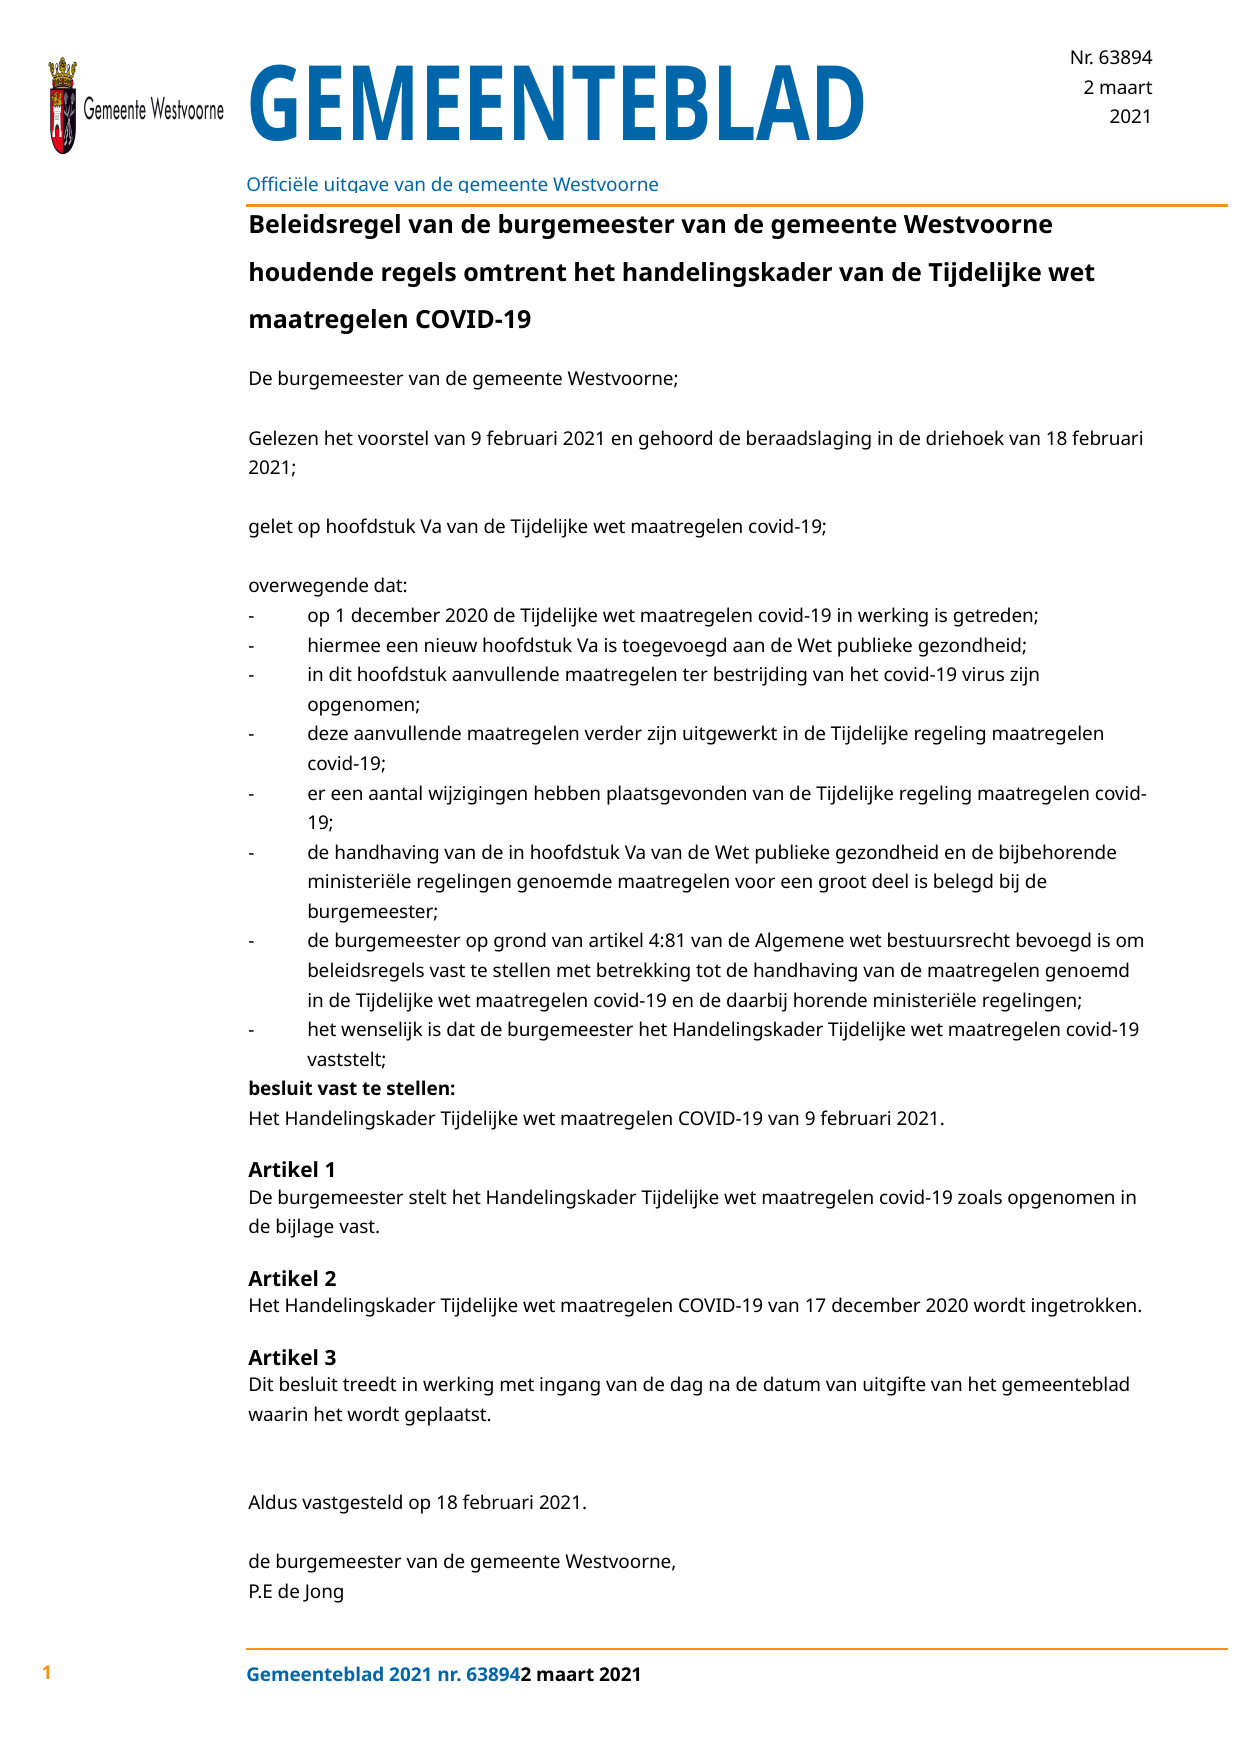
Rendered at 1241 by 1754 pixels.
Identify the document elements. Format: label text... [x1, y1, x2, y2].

text Het Handelingskader Tijdelijke wet maatregelen COVID-19 van 9 februari 2021. [248, 1105, 1152, 1131]
text P.E de Jong [248, 1578, 1152, 1604]
text De burgemeester van de gemeente Westvoorne; [248, 366, 1152, 391]
text De burgemeester stelt het Handelingskader Tijdelijke wet maatregelen covid-19 zoals opgenomen in de bijlage vast. [248, 1184, 1152, 1239]
list deze aanvullende maatregelen verder zijn uitgewerkt in de Tijdelijke regeling maatregelen covid-19; [248, 721, 1152, 776]
list op 1 december 2020 de Tijdelijke wet maatregelen covid-19 in werking is getreden; [248, 602, 1152, 628]
list in dit hoofdstuk aanvullende maatregelen ter bestrijding van het covid-19 virus zijn opgenomen; [248, 661, 1152, 717]
text besluit vast te stellen: [248, 1076, 1152, 1101]
text Beleidsregel van de burgemeester van de gemeente Westvoorne houdende regels omtrent het handelingskader van de Tijdelijke wet maatregelen COVID-19 [248, 207, 1152, 336]
text overwegende dat: [248, 573, 1152, 598]
list de handhaving van de in hoofdstuk Va van de Wet publieke gezondheid en de bijbehorende ministeriële regelingen genoemde maatregelen voor een groot deel is belegd bij de burgemeester; [248, 839, 1152, 924]
list hiermee een nieuw hoofdstuk Va is toegevoegd aan de Wet publieke gezondheid; [248, 632, 1152, 657]
list de burgemeester op grond van artikel 4:81 van de Algemene wet bestuursrecht bevoegd is om beleidsregels vast te stellen met betrekking tot de handhaving van de maatregelen genoemd in de Tijdelijke wet maatregelen covid-19 en de daarbij horende ministeriële regelingen; [248, 928, 1152, 1012]
list er een aantal wijzigingen hebben plaatsgevonden van de Tijdelijke regeling maatregelen covid-19; [248, 780, 1152, 835]
text Aldus vastgesteld op 18 februari 2021. [248, 1489, 1152, 1515]
text Dit besluit treedt in werking met ingang van de dag na de datum van uitgifte van het gemeenteblad waarin het wordt geplaatst. [248, 1371, 1152, 1427]
text de burgemeester van de gemeente Westvoorne, [248, 1549, 1152, 1574]
text gelet op hoofdstuk Va van de Tijdelijke wet maatregelen covid-19; [248, 513, 1152, 539]
picture [41, 47, 231, 172]
text Het Handelingskader Tijdelijke wet maatregelen COVID-19 van 17 december 2020 wordt ingetrokken. [248, 1292, 1152, 1318]
text Artikel 1 [248, 1156, 1152, 1184]
text Gelezen het voorstel van 9 februari 2021 en gehoord de beraadslaging in de driehoek van 18 februari 2021; [248, 425, 1152, 480]
text Artikel 2 [248, 1264, 1152, 1292]
text Artikel 3 [248, 1343, 1152, 1371]
list het wenselijk is dat de burgemeester het Handelingskader Tijdelijke wet maatregelen covid-19 vaststelt; [248, 1016, 1152, 1072]
